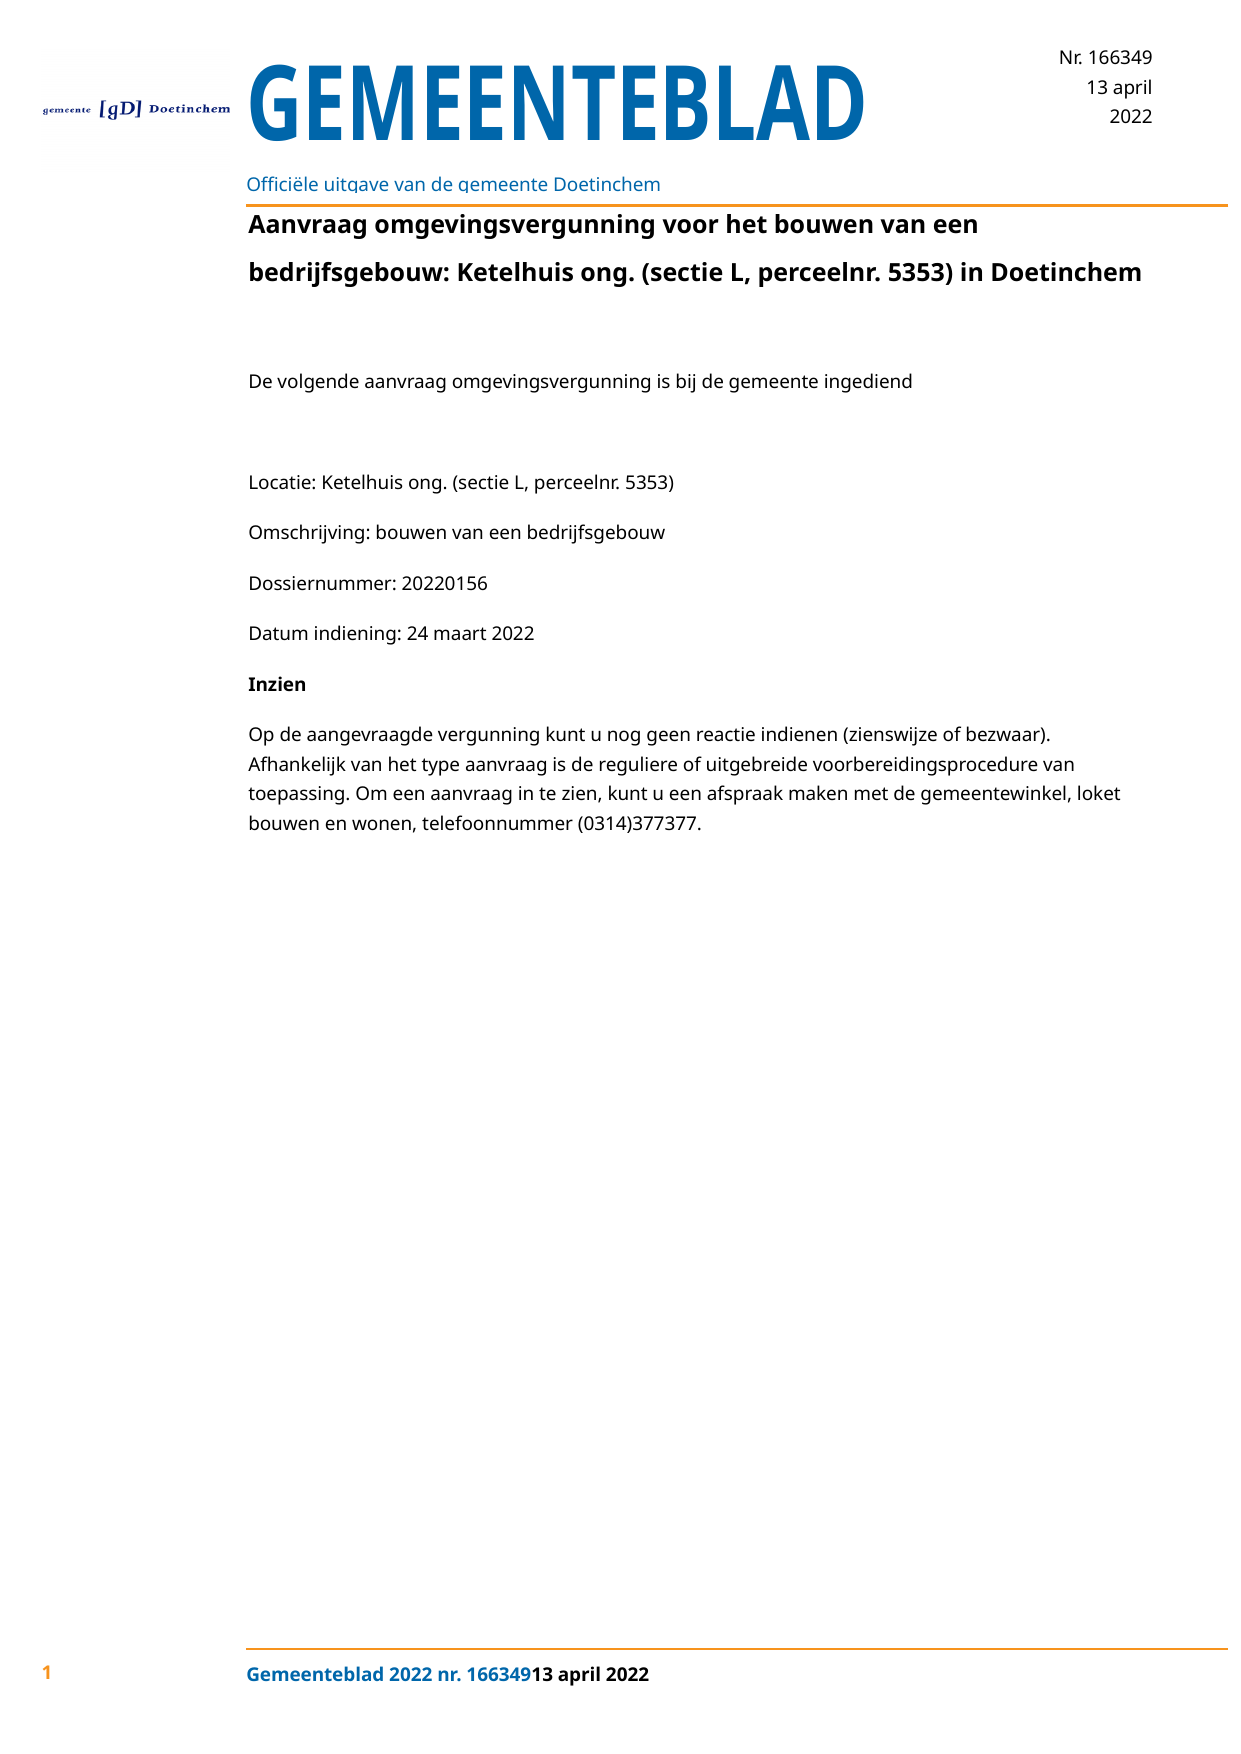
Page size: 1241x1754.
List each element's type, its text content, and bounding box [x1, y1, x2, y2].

text Datum indiening: 24 maart 2022 [248, 620, 1152, 646]
text Op de aangevraagde vergunning kunt u nog geen reactie indienen (zienswijze of bezwaar). Afhankelijk van het type aanvraag is de reguliere of uitgebreide voorbereidingsprocedure van toepassing. Om een aanvraag in te zien, kunt u een afspraak maken met de gemeentewinkel, loket bouwen en wonen, telefoonnummer (0314)377377. [248, 721, 1152, 836]
text Omschrijving: bouwen van een bedrijfsgebouw [248, 519, 1152, 545]
picture [41, 47, 231, 172]
text De volgende aanvraag omgevingsvergunning is bij de gemeente ingediend [248, 368, 1152, 394]
text Dossiernummer: 20220156 [248, 570, 1152, 596]
text Inzien [248, 671, 1152, 697]
text Locatie: Ketelhuis ong. (sectie L, perceelnr. 5353) [248, 469, 1152, 495]
text Aanvraag omgevingsvergunning voor het bouwen van een bedrijfsgebouw: Ketelhuis ong. (sectie L, perceelnr. 5353) in Doetinchem [248, 207, 1152, 288]
